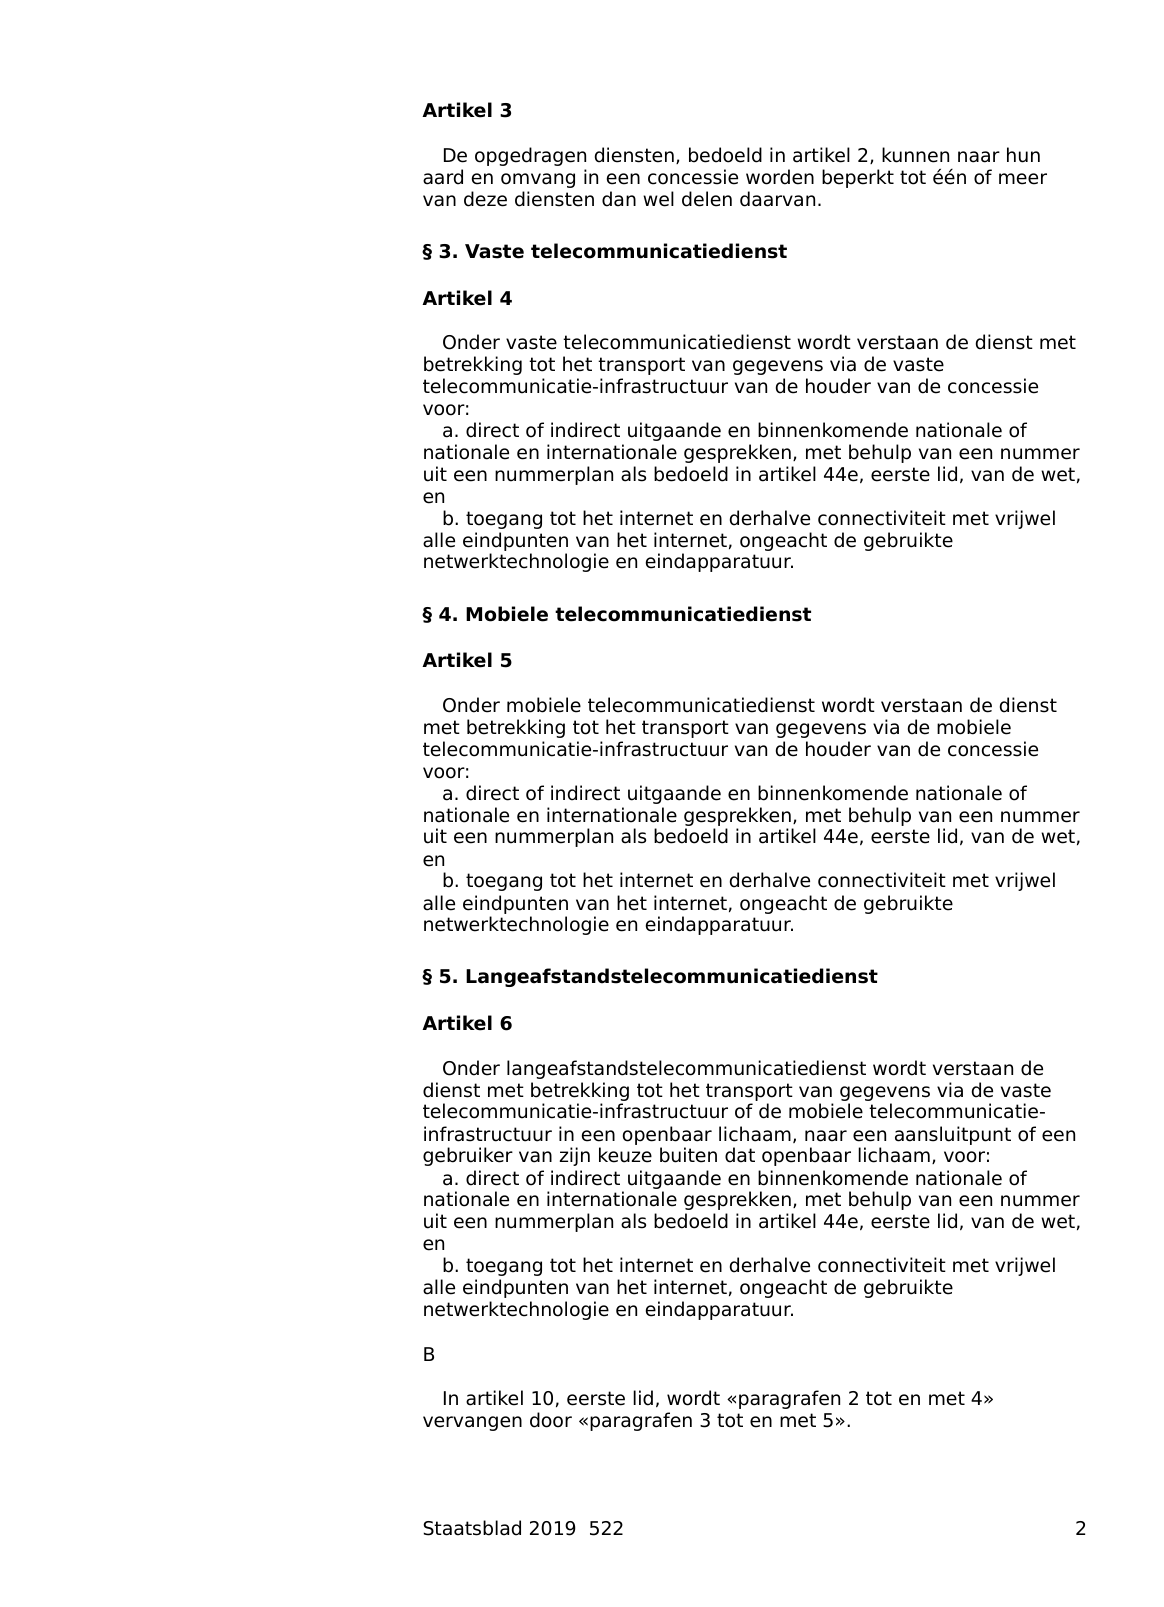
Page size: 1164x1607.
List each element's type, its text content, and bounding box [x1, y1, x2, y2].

text a. direct of indirect uitgaande en binnenkomende nationale of nationale en internationale gesprekken, met behulp van een nummer uit een nummerplan als bedoeld in artikel 44e, eerste lid, van de wet, en [422, 1167, 1087, 1255]
text b. toegang tot het internet en derhalve connectiviteit met vrijwel alle eindpunten van het internet, ongeacht de gebruikte netwerktechnologie en eindapparatuur. [422, 870, 1087, 936]
text In artikel 10, eerste lid, wordt «paragrafen 2 tot en met 4» vervangen door «paragrafen 3 tot en met 5». [422, 1388, 1087, 1432]
text b. toegang tot het internet en derhalve connectiviteit met vrijwel alle eindpunten van het internet, ongeacht de gebruikte netwerktechnologie en eindapparatuur. [422, 1255, 1087, 1321]
text De opgedragen diensten, bedoeld in artikel 2, kunnen naar hun aard en omvang in een concessie worden beperkt tot één of meer van deze diensten dan wel delen daarvan. [422, 144, 1087, 211]
subtitle Artikel 4 [422, 287, 1087, 309]
text Onder vaste telecommunicatiedienst wordt verstaan de dienst met betrekking tot het transport van gegevens via de vaste telecommunicatie-infrastructuur van de houder van de concessie voor: [422, 332, 1087, 419]
text B [422, 1343, 1087, 1365]
text b. toegang tot het internet en derhalve connectiviteit met vrijwel alle eindpunten van het internet, ongeacht de gebruikte netwerktechnologie en eindapparatuur. [422, 507, 1087, 573]
subtitle § 4. Mobiele telecommunicatiedienst [422, 603, 1087, 625]
text a. direct of indirect uitgaande en binnenkomende nationale of nationale en internationale gesprekken, met behulp van een nummer uit een nummerplan als bedoeld in artikel 44e, eerste lid, van de wet, en [422, 419, 1087, 507]
subtitle § 5. Langeafstandstelecommunicatiedienst [422, 966, 1087, 988]
subtitle Artikel 6 [422, 1013, 1087, 1035]
text Onder mobiele telecommunicatiedienst wordt verstaan de dienst met betrekking tot het transport van gegevens via de mobiele telecommunicatie-infrastructuur van de houder van de concessie voor: [422, 694, 1087, 782]
text Onder langeafstandstelecommunicatiedienst wordt verstaan de dienst met betrekking tot het transport van gegevens via de vaste telecommunicatie-infrastructuur of de mobiele telecommunicatie-infrastructuur in een openbaar lichaam, naar een aansluitpunt of een gebruiker van zijn keuze buiten dat openbaar lichaam, voor: [422, 1057, 1087, 1167]
text a. direct of indirect uitgaande en binnenkomende nationale of nationale en internationale gesprekken, met behulp van een nummer uit een nummerplan als bedoeld in artikel 44e, eerste lid, van de wet, en [422, 782, 1087, 870]
subtitle § 3. Vaste telecommunicatiedienst [422, 241, 1087, 262]
subtitle Artikel 5 [422, 650, 1087, 672]
subtitle Artikel 3 [422, 100, 1087, 122]
